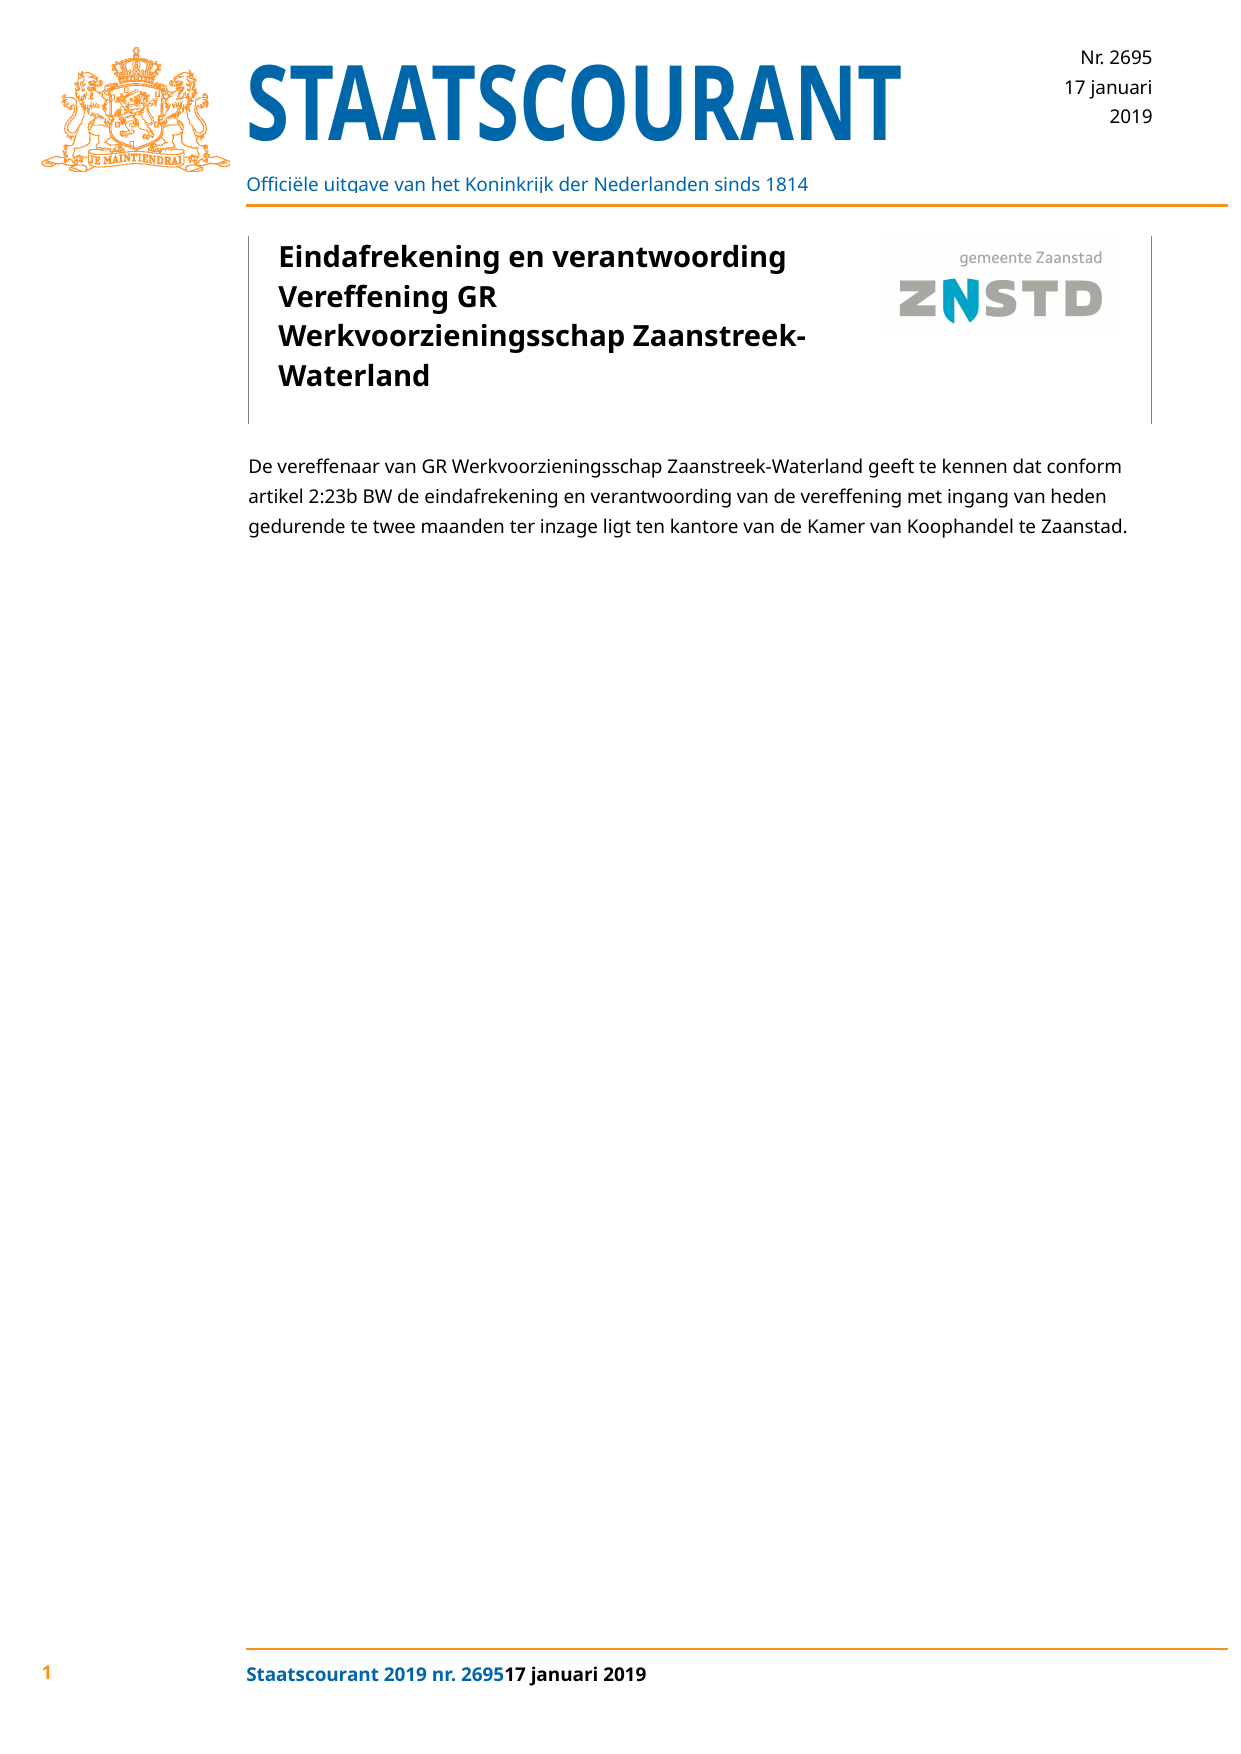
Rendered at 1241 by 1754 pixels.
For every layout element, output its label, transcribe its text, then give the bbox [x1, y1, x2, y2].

picture [41, 47, 231, 172]
table_header Eindafrekening en verantwoording Vereffening GR Werkvoorzieningsschap Zaanstreek-Waterland [249, 236, 850, 424]
picture [882, 236, 1119, 334]
text De vereffenaar van GR Werkvoorzieningsschap Zaanstreek-Waterland geeft te kennen dat conform artikel 2:23b BW de eindafrekening en verantwoording van de vereffening met ingang van heden gedurende te twee maanden ter inzage ligt ten kantore van de Kamer van Koophandel te Zaanstad. [248, 454, 1152, 538]
table_header [850, 236, 1151, 424]
